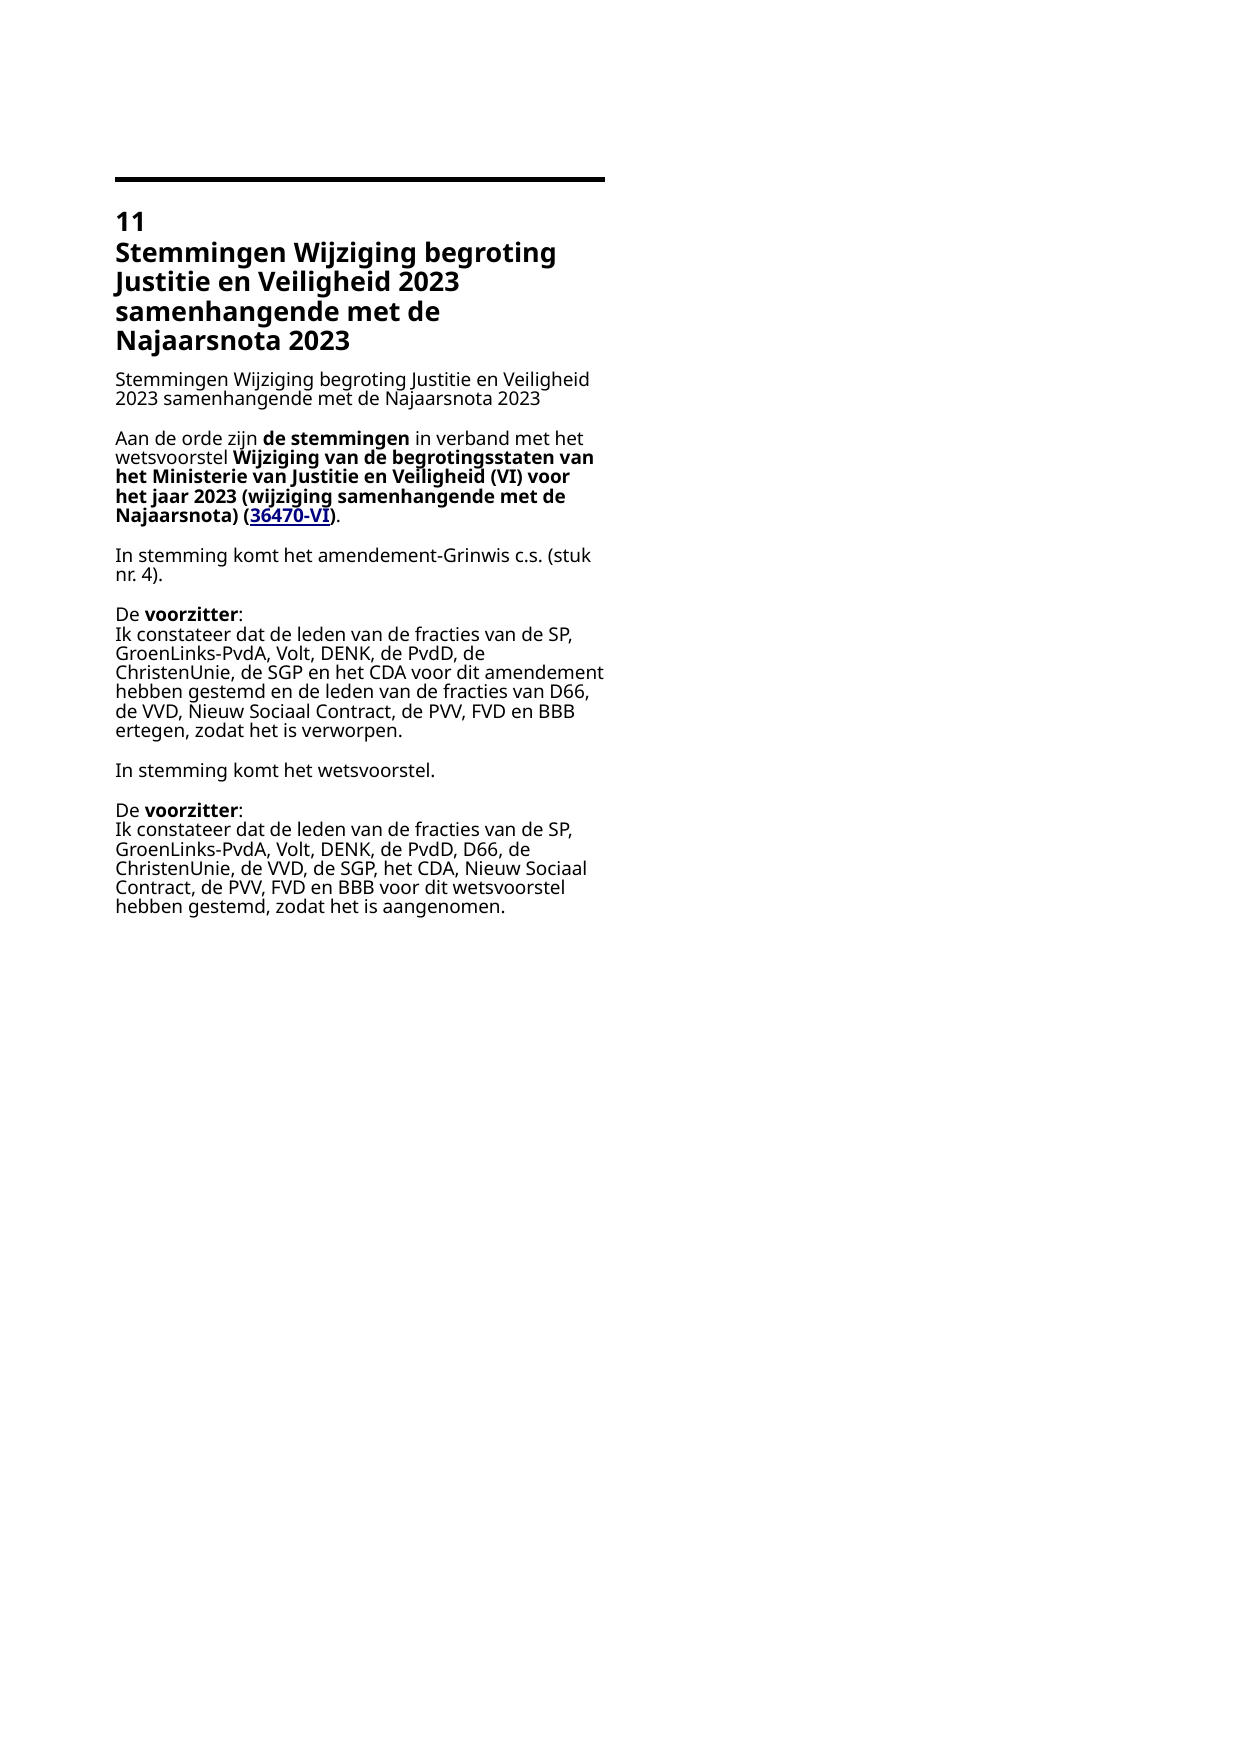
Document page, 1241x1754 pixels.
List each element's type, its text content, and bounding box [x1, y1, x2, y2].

text Ik constateer dat de leden van de fracties van de SP, GroenLinks-PvdA, Volt, DENK, de PvdD, de ChristenUnie, de SGP en het CDA voor dit amendement hebben gestemd en de leden van de fracties van D66, de VVD, Nieuw Sociaal Contract, de PVV, FVD en BBB ertegen, zodat het is verworpen. [115, 626, 605, 741]
text In stemming komt het amendement-Grinwis c.s. (stuk nr. 4). [115, 547, 605, 586]
text Ik constateer dat de leden van de fracties van de SP, GroenLinks-PvdA, Volt, DENK, de PvdD, D66, de ChristenUnie, de VVD, de SGP, het CDA, Nieuw Sociaal Contract, de PVV, FVD en BBB voor dit wetsvoorstel hebben gestemd, zodat het is aangenomen. [115, 821, 605, 918]
text Stemmingen Wijziging begroting Justitie en Veiligheid 2023 samenhangende met de Najaarsnota 2023 [115, 371, 605, 409]
text Aan de orde zijn de stemmingen in verband met het wetsvoorstel Wijziging van de begrotingsstaten van het Ministerie van Justitie en Veiligheid (VI) voor het jaar 2023 (wijziging samenhangende met de Najaarsnota) (36470-VI). [115, 430, 605, 526]
text In stemming komt het wetsvoorstel. [115, 762, 605, 781]
text De voorzitter: [115, 606, 605, 626]
text 11 [115, 203, 605, 239]
text Stemmingen Wijziging begroting Justitie en Veiligheid 2023 samenhangende met de Najaarsnota 2023 [115, 239, 605, 371]
text De voorzitter: [115, 802, 605, 821]
